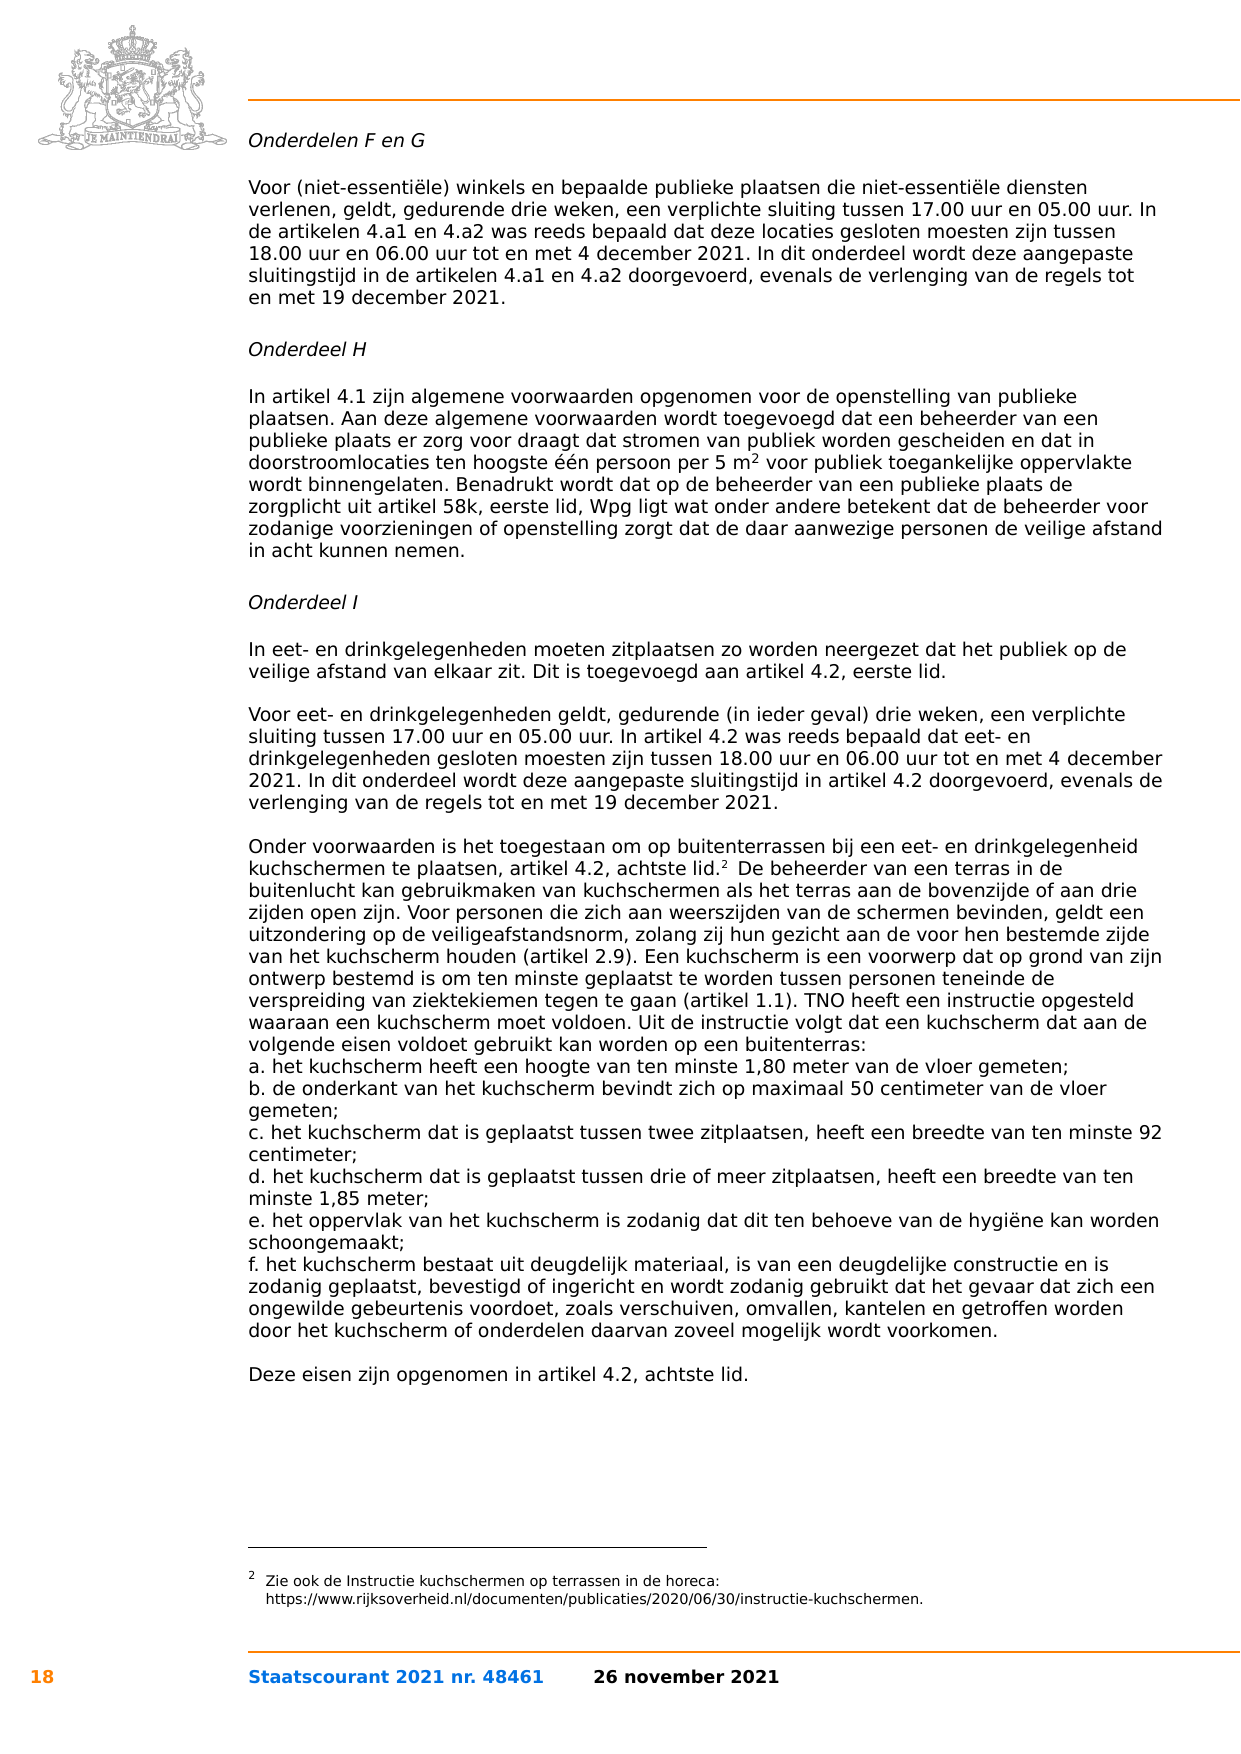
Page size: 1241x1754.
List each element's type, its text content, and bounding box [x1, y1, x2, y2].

text Voor eet- en drinkgelegenheden geldt, gedurende (in ieder geval) drie weken, een verplichte sluiting tussen 17.00 uur en 05.00 uur. In artikel 4.2 was reeds bepaald dat eet- en drinkgelegenheden gesloten moesten zijn tussen 18.00 uur en 06.00 uur tot en met 4 december 2021. In dit onderdeel wordt deze aangepaste sluitingstijd in artikel 4.2 doorgevoerd, evenals de verlenging van de regels tot en met 19 december 2021. [248, 704, 1163, 814]
text In artikel 4.1 zijn algemene voorwaarden opgenomen voor de openstelling van publieke plaatsen. Aan deze algemene voorwaarden wordt toegevoegd dat een beheerder van een publieke plaats er zorg voor draagt dat stromen van publiek worden gescheiden en dat in doorstroomlocaties ten hoogste één persoon per 5 m2 voor publiek toegankelijke oppervlakte wordt binnengelaten. Benadrukt wordt dat op de beheerder van een publieke plaats de zorgplicht uit artikel 58k, eerste lid, Wpg ligt wat onder andere betekent dat de beheerder voor zodanige voorzieningen of openstelling zorgt dat de daar aanwezige personen de veilige afstand in acht kunnen nemen. [248, 386, 1163, 562]
text Voor (niet-essentiële) winkels en bepaalde publieke plaatsen die niet-essentiële diensten verlenen, geldt, gedurende drie weken, een verplichte sluiting tussen 17.00 uur en 05.00 uur. In de artikelen 4.a1 en 4.a2 was reeds bepaald dat deze locaties gesloten moesten zijn tussen 18.00 uur en 06.00 uur tot en met 4 december 2021. In dit onderdeel wordt deze aangepaste sluitingstijd in de artikelen 4.a1 en 4.a2 doorgevoerd, evenals de verlenging van de regels tot en met 19 december 2021. [248, 177, 1163, 309]
text d. het kuchscherm dat is geplaatst tussen drie of meer zitplaatsen, heeft een breedte van ten minste 1,85 meter; [248, 1166, 1163, 1210]
subtitle Onderdeel H [248, 339, 1163, 361]
text f. het kuchscherm bestaat uit deugdelijk materiaal, is van een deugdelijke constructie en is zodanig geplaatst, bevestigd of ingericht en wordt zodanig gebruikt dat het gevaar dat zich een ongewilde gebeurtenis voordoet, zoals verschuiven, omvallen, kantelen en getroffen worden door het kuchscherm of onderdelen daarvan zoveel mogelijk wordt voorkomen. [248, 1254, 1163, 1342]
text e. het oppervlak van het kuchscherm is zodanig dat dit ten behoeve van de hygiëne kan worden schoongemaakt; [248, 1210, 1163, 1254]
subtitle Onderdelen F en G [248, 130, 1163, 152]
text Deze eisen zijn opgenomen in artikel 4.2, achtste lid. [248, 1363, 1163, 1386]
subtitle Onderdeel I [248, 592, 1163, 613]
text c. het kuchscherm dat is geplaatst tussen twee zitplaatsen, heeft een breedte van ten minste 92 centimeter; [248, 1122, 1163, 1166]
text b. de onderkant van het kuchscherm bevindt zich op maximaal 50 centimeter van de vloer gemeten; [248, 1078, 1163, 1122]
text a. het kuchscherm heeft een hoogte van ten minste 1,80 meter van de vloer gemeten; [248, 1056, 1163, 1078]
text Zie ook de Instructie kuchschermen op terrassen in de horeca: https://www.rijksoverheid.nl/documenten/publicaties/2020/06/30/instructie-kuchschermen. [248, 1569, 1163, 1608]
picture [38, 25, 227, 150]
text Onder voorwaarden is het toegestaan om op buitenterrassen bij een eet- en drinkgelegenheid kuchschermen te plaatsen, artikel 4.2, achtste lid. De beheerder van een terras in de buitenlucht kan gebruikmaken van kuchschermen als het terras aan de bovenzijde of aan drie zijden open zijn. Voor personen die zich aan weerszijden van de schermen bevinden, geldt een uitzondering op de veiligeafstandsnorm, zolang zij hun gezicht aan de voor hen bestemde zijde van het kuchscherm houden (artikel 2.9). Een kuchscherm is een voorwerp dat op grond van zijn ontwerp bestemd is om ten minste geplaatst te worden tussen personen teneinde de verspreiding van ziektekiemen tegen te gaan (artikel 1.1). TNO heeft een instructie opgesteld waaraan een kuchscherm moet voldoen. Uit de instructie volgt dat een kuchscherm dat aan de volgende eisen voldoet gebruikt kan worden op een buitenterras: [248, 836, 1163, 1056]
text In eet- en drinkgelegenheden moeten zitplaatsen zo worden neergezet dat het publiek op de veilige afstand van elkaar zit. Dit is toegevoegd aan artikel 4.2, eerste lid. [248, 638, 1163, 682]
